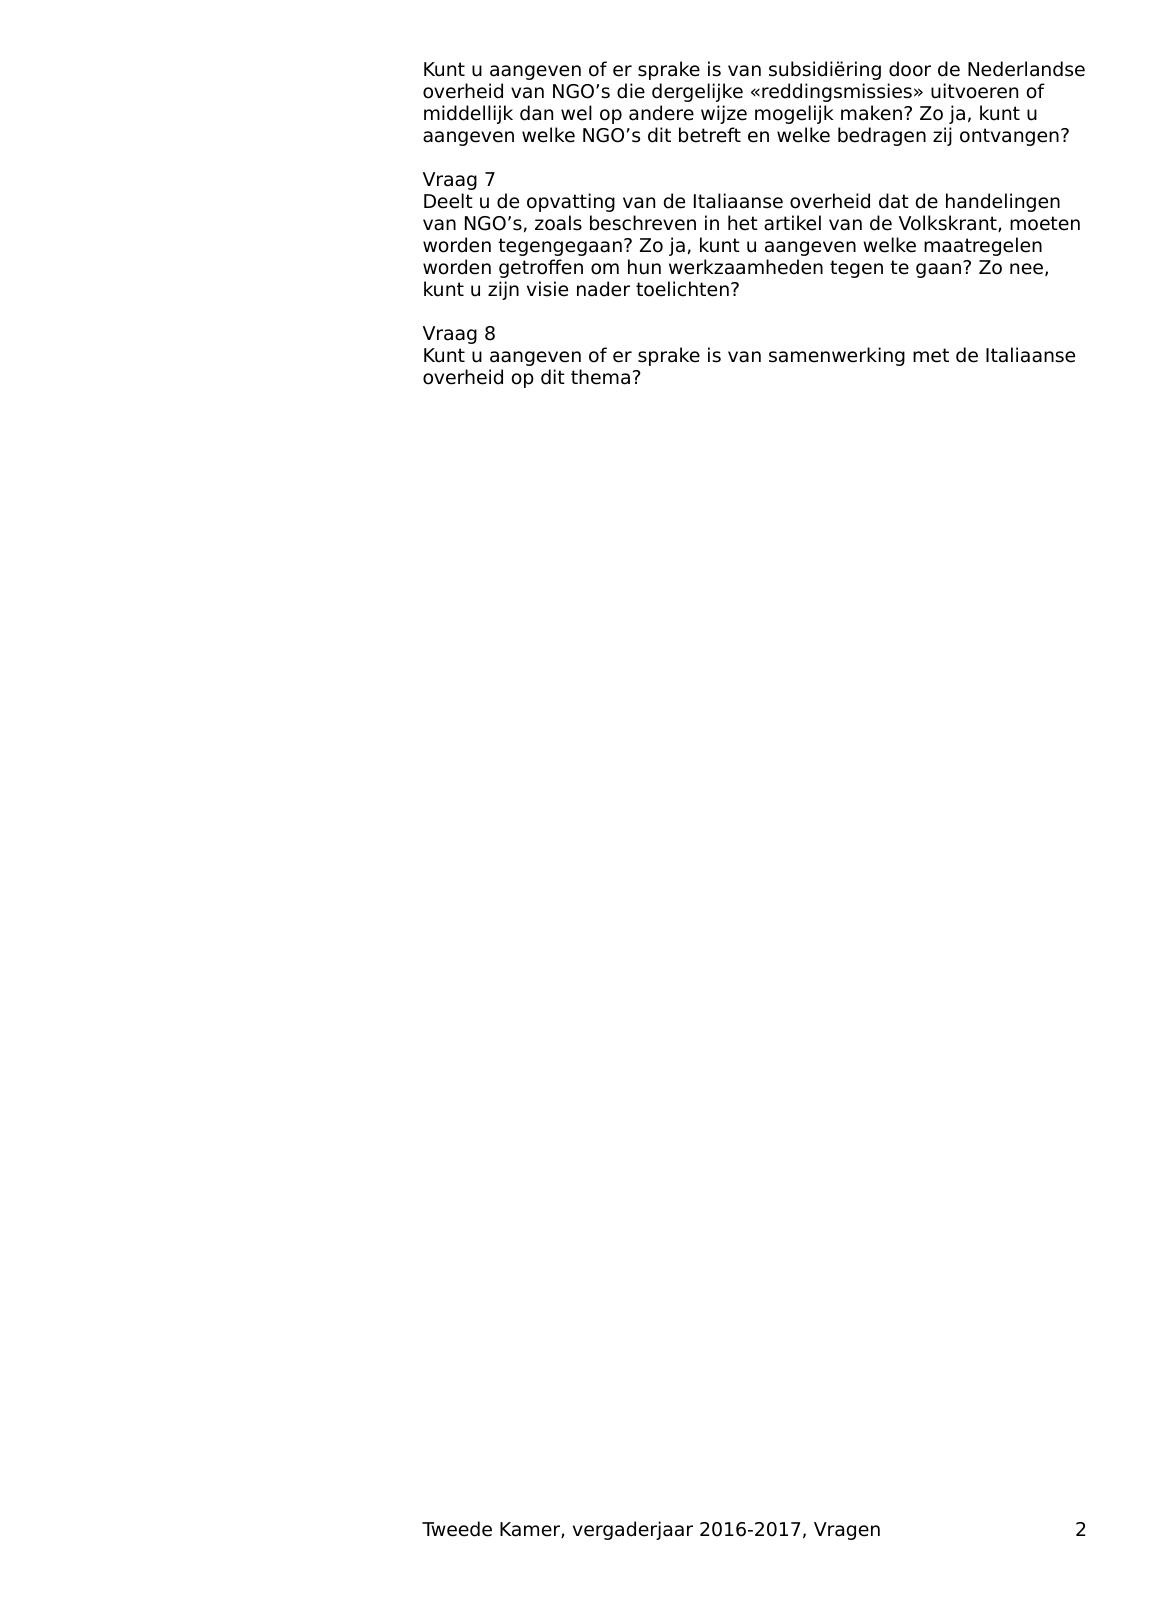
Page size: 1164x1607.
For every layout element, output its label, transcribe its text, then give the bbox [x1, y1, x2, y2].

text Deelt u de opvatting van de Italiaanse overheid dat de handelingen van NGO’s, zoals beschreven in het artikel van de Volkskrant, moeten worden tegengegaan? Zo ja, kunt u aangeven welke maatregelen worden getroffen om hun werkzaamheden tegen te gaan? Zo nee, kunt u zijn visie nader toelichten? [422, 191, 1087, 301]
text Vraag 8 [422, 323, 1087, 345]
text Vraag 7 [422, 169, 1087, 191]
text Kunt u aangeven of er sprake is van subsidiëring door de Nederlandse overheid van NGO’s die dergelijke «reddingsmissies» uitvoeren of middellijk dan wel op andere wijze mogelijk maken? Zo ja, kunt u aangeven welke NGO’s dit betreft en welke bedragen zij ontvangen? [422, 59, 1087, 147]
text Kunt u aangeven of er sprake is van samenwerking met de Italiaanse overheid op dit thema? [422, 345, 1087, 389]
